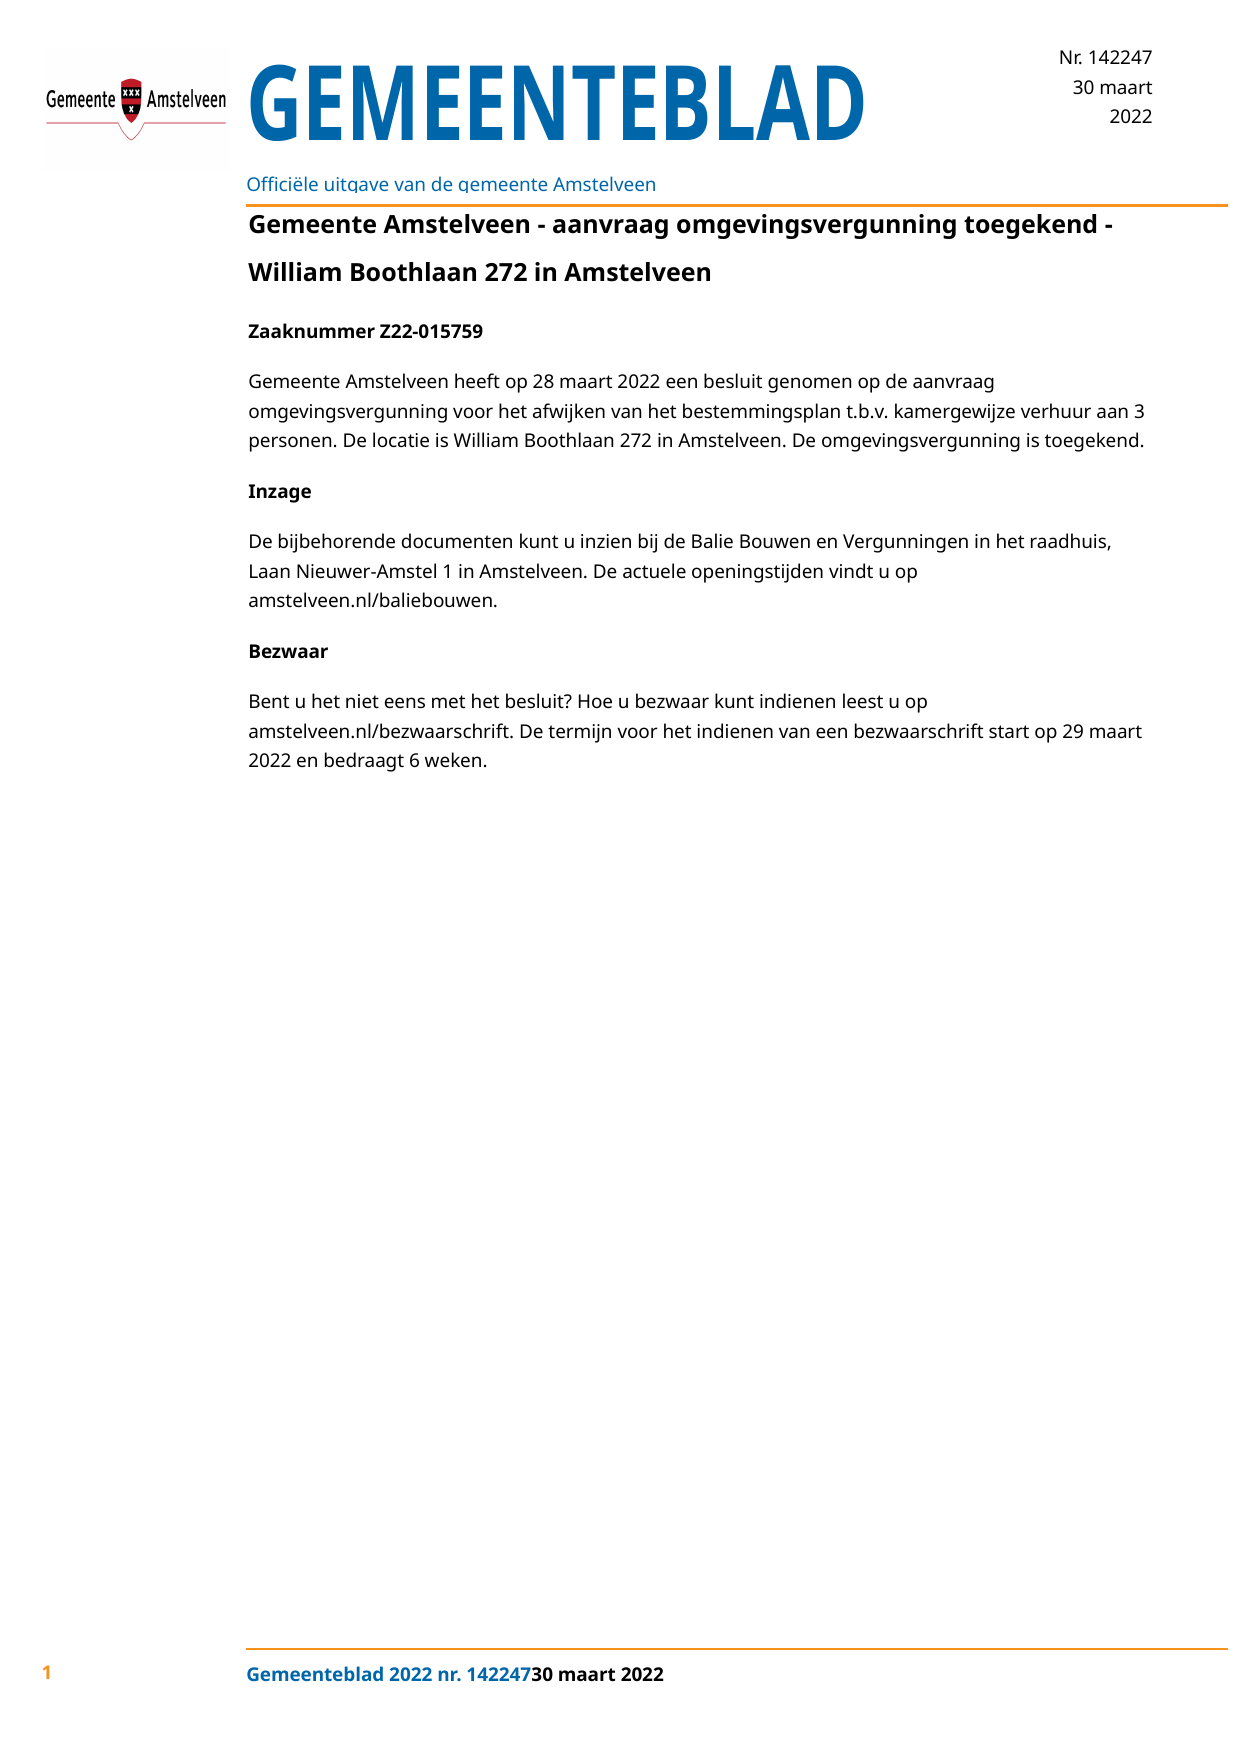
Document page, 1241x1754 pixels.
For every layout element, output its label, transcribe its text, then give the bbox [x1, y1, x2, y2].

text Gemeente Amstelveen heeft op 28 maart 2022 een besluit genomen op de aanvraag omgevingsvergunning voor het afwijken van het bestemmingsplan t.b.v. kamergewijze verhuur aan 3 personen. De locatie is William Boothlaan 272 in Amstelveen. De omgevingsvergunning is toegekend. [248, 368, 1152, 453]
text Bezwaar [248, 638, 1152, 664]
text Bent u het niet eens met het besluit? Hoe u bezwaar kunt indienen leest u op amstelveen.nl/bezwaarschrift. De termijn voor het indienen van een bezwaarschrift start op 29 maart 2022 en bedraagt 6 weken. [248, 688, 1152, 773]
text Zaaknummer Z22-015759 [248, 318, 1152, 344]
picture [41, 47, 231, 172]
text Gemeente Amstelveen - aanvraag omgevingsvergunning toegekend - William Boothlaan 272 in Amstelveen [248, 207, 1152, 288]
text Inzage [248, 478, 1152, 504]
text De bijbehorende documenten kunt u inzien bij de Balie Bouwen en Vergunningen in het raadhuis, Laan Nieuwer-Amstel 1 in Amstelveen. De actuele openingstijden vindt u op amstelveen.nl/baliebouwen. [248, 528, 1152, 613]
